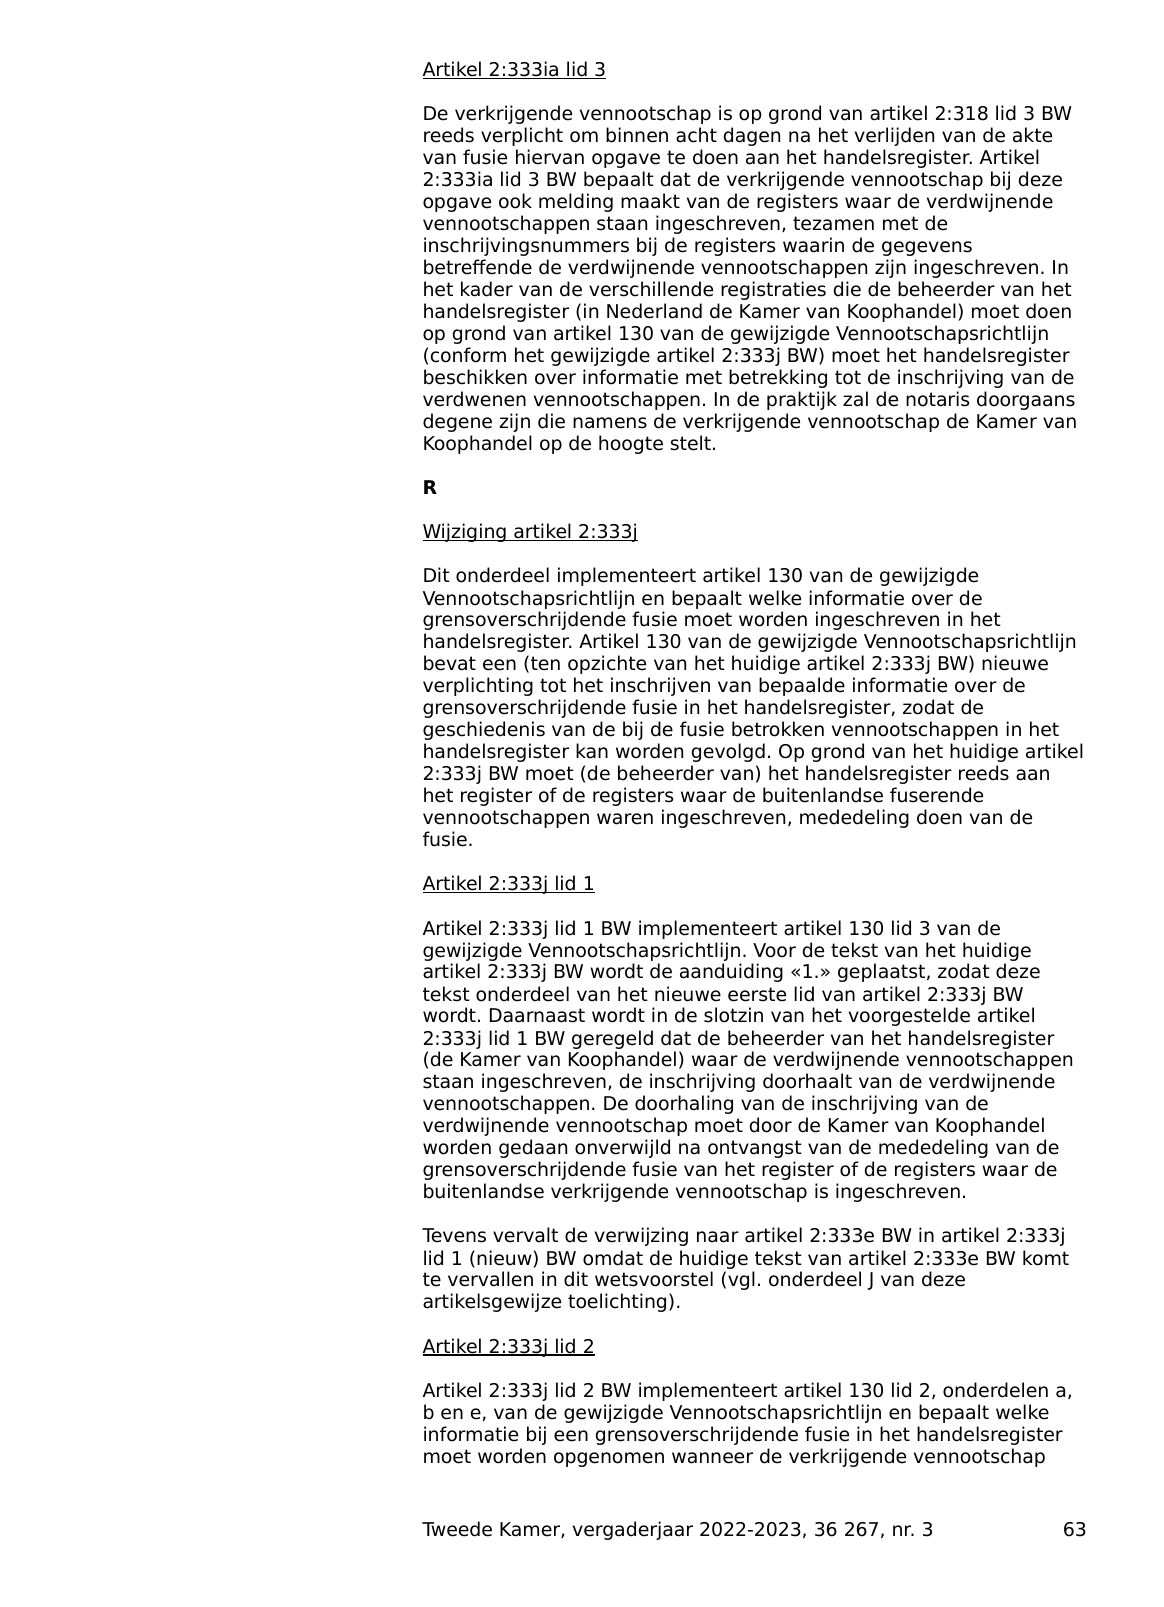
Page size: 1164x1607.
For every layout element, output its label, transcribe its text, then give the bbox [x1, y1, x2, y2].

text De verkrijgende vennootschap is op grond van artikel 2:318 lid 3 BW reeds verplicht om binnen acht dagen na het verlijden van de akte van fusie hiervan opgave te doen aan het handelsregister. Artikel 2:333ia lid 3 BW bepaalt dat de verkrijgende vennootschap bij deze opgave ook melding maakt van de registers waar de verdwijnende vennootschappen staan ingeschreven, tezamen met de inschrijvingsnummers bij de registers waarin de gegevens betreffende de verdwijnende vennootschappen zijn ingeschreven. In het kader van de verschillende registraties die de beheerder van het handelsregister (in Nederland de Kamer van Koophandel) moet doen op grond van artikel 130 van de gewijzigde Vennootschapsrichtlijn (conform het gewijzigde artikel 2:333j BW) moet het handelsregister beschikken over informatie met betrekking tot de inschrijving van de verdwenen vennootschappen. In de praktijk zal de notaris doorgaans degene zijn die namens de verkrijgende vennootschap de Kamer van Koophandel op de hoogte stelt. [422, 103, 1087, 455]
subtitle Wijziging artikel 2:333j [422, 521, 1087, 543]
text Artikel 2:333j lid 2 BW implementeert artikel 130 lid 2, onderdelen a, b en e, van de gewijzigde Vennootschapsrichtlijn en bepaalt welke informatie bij een grensoverschrijdende fusie in het handelsregister moet worden opgenomen wanneer de verkrijgende vennootschap [422, 1380, 1087, 1468]
text Tevens vervalt de verwijzing naar artikel 2:333e BW in artikel 2:333j lid 1 (nieuw) BW omdat de huidige tekst van artikel 2:333e BW komt te vervallen in dit wetsvoorstel (vgl. onderdeel J van deze artikelsgewijze toelichting). [422, 1225, 1087, 1313]
subtitle R [422, 477, 1087, 499]
subtitle Artikel 2:333j lid 2 [422, 1336, 1087, 1357]
subtitle Artikel 2:333j lid 1 [422, 873, 1087, 895]
text Dit onderdeel implementeert artikel 130 van de gewijzigde Vennootschapsrichtlijn en bepaalt welke informatie over de grensoverschrijdende fusie moet worden ingeschreven in het handelsregister. Artikel 130 van de gewijzigde Vennootschapsrichtlijn bevat een (ten opzichte van het huidige artikel 2:333j BW) nieuwe verplichting tot het inschrijven van bepaalde informatie over de grensoverschrijdende fusie in het handelsregister, zodat de geschiedenis van de bij de fusie betrokken vennootschappen in het handelsregister kan worden gevolgd. Op grond van het huidige artikel 2:333j BW moet (de beheerder van) het handelsregister reeds aan het register of de registers waar de buitenlandse fuserende vennootschappen waren ingeschreven, mededeling doen van de fusie. [422, 565, 1087, 851]
subtitle Artikel 2:333ia lid 3 [422, 59, 1087, 81]
text Artikel 2:333j lid 1 BW implementeert artikel 130 lid 3 van de gewijzigde Vennootschapsrichtlijn. Voor de tekst van het huidige artikel 2:333j BW wordt de aanduiding «1.» geplaatst, zodat deze tekst onderdeel van het nieuwe eerste lid van artikel 2:333j BW wordt. Daarnaast wordt in de slotzin van het voorgestelde artikel 2:333j lid 1 BW geregeld dat de beheerder van het handelsregister (de Kamer van Koophandel) waar de verdwijnende vennootschappen staan ingeschreven, de inschrijving doorhaalt van de verdwijnende vennootschappen. De doorhaling van de inschrijving van de verdwijnende vennootschap moet door de Kamer van Koophandel worden gedaan onverwijld na ontvangst van de mededeling van de grensoverschrijdende fusie van het register of de registers waar de buitenlandse verkrijgende vennootschap is ingeschreven. [422, 917, 1087, 1203]
